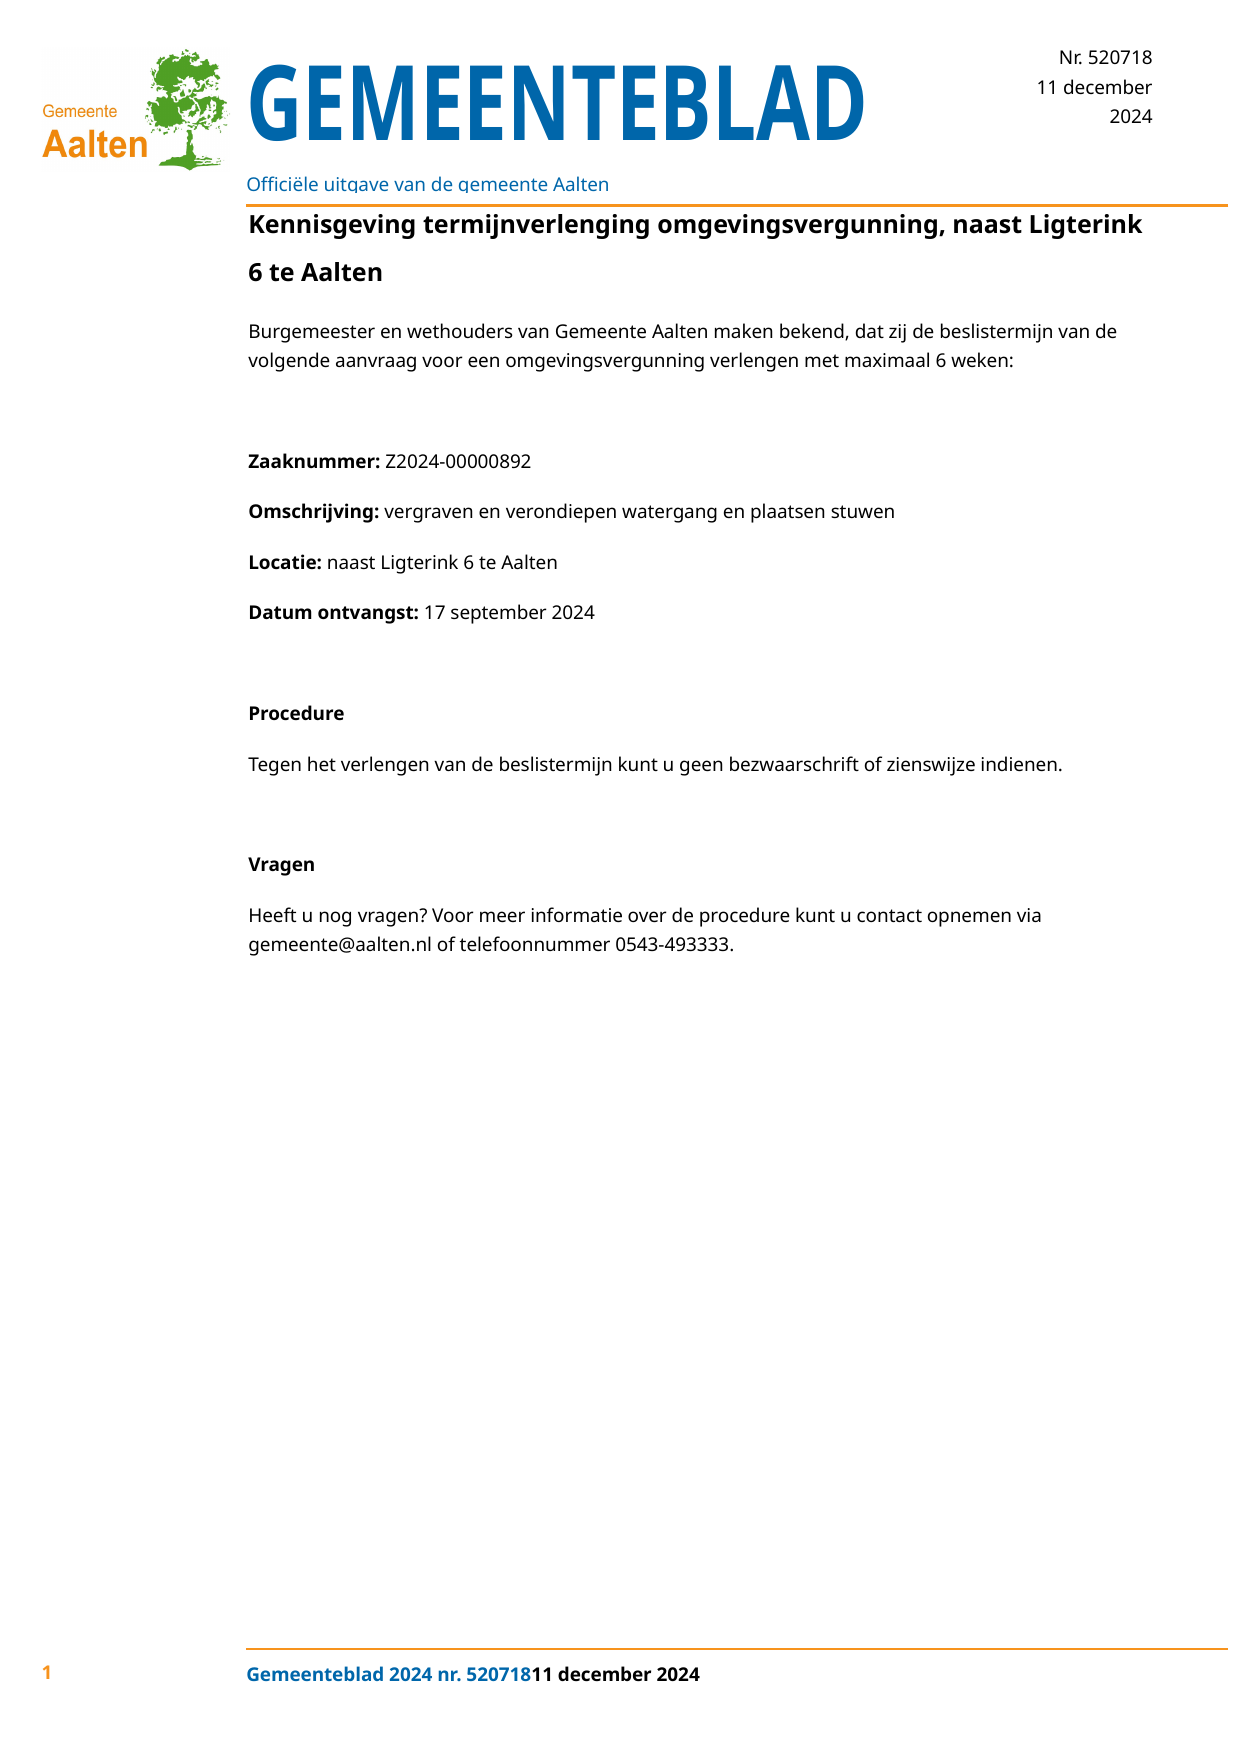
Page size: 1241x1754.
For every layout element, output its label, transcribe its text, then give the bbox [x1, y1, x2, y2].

text Vragen [248, 852, 1152, 877]
text Omschrijving: vergraven en verondiepen watergang en plaatsen stuwen [248, 499, 1152, 524]
text Procedure [248, 700, 1152, 726]
text Heeft u nog vragen? Voor meer informatie over de procedure kunt u contact opnemen via gemeente@aalten.nl of telefoonnummer 0543-493333. [248, 902, 1152, 957]
text Kennisgeving termijnverlenging omgevingsvergunning, naast Ligterink 6 te Aalten [248, 207, 1152, 288]
text Locatie: naast Ligterink 6 te Aalten [248, 549, 1152, 575]
text Zaaknummer: Z2024-00000892 [248, 448, 1152, 474]
text Burgemeester en wethouders van Gemeente Aalten maken bekend, dat zij de beslistermijn van de volgende aanvraag voor een omgevingsvergunning verlengen met maximaal 6 weken: [248, 318, 1152, 373]
text Tegen het verlengen van de beslistermijn kunt u geen bezwaarschrift of zienswijze indienen. [248, 751, 1152, 777]
text Datum ontvangst: 17 september 2024 [248, 599, 1152, 625]
picture [41, 47, 231, 172]
